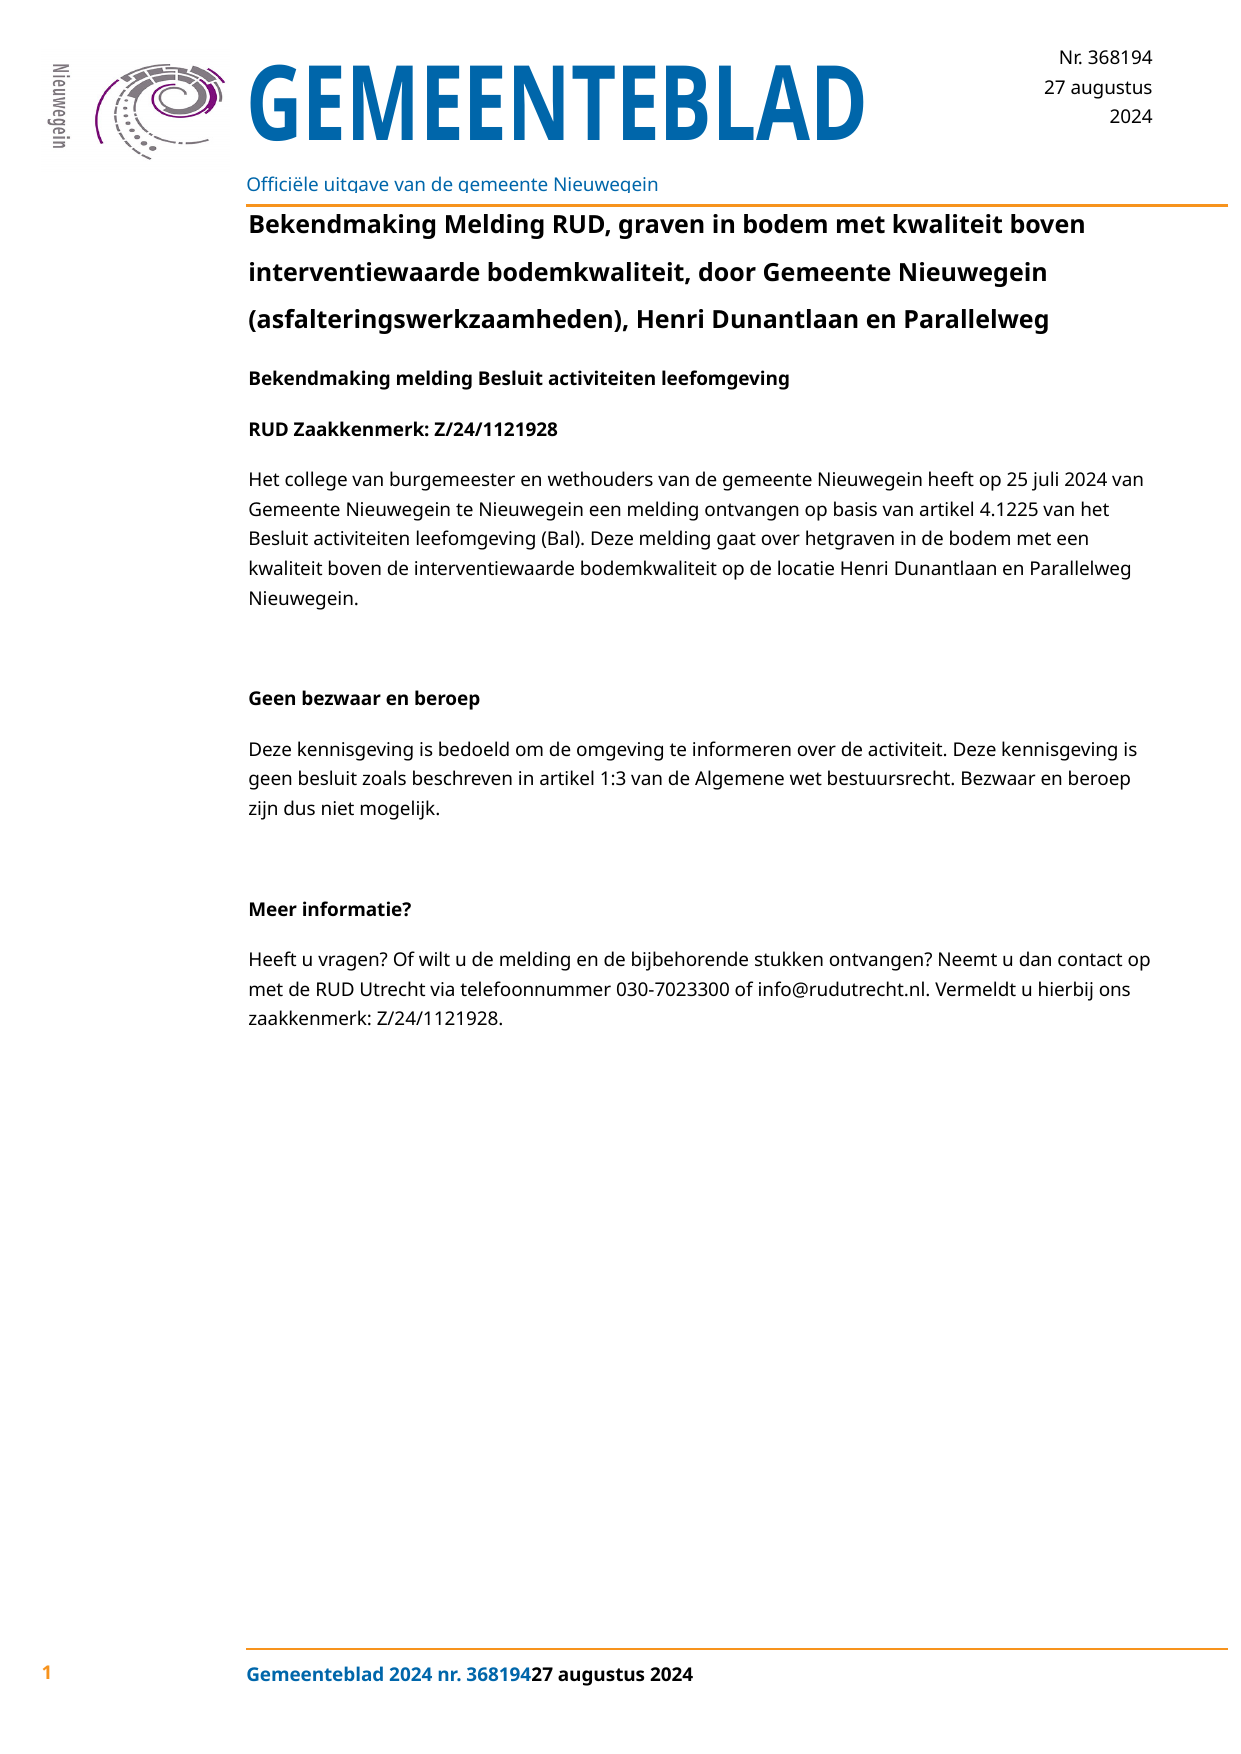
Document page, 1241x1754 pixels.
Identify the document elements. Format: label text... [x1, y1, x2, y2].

text Meer informatie? [248, 896, 1152, 922]
text Bekendmaking Melding RUD, graven in bodem met kwaliteit boven interventiewaarde bodemkwaliteit, door Gemeente Nieuwegein (asfalteringswerkzaamheden), Henri Dunantlaan en Parallelweg [248, 207, 1152, 336]
text RUD Zaakkenmerk: Z/24/1121928 [248, 416, 1152, 442]
text Geen bezwaar en beroep [248, 686, 1152, 711]
text Het college van burgemeester en wethouders van de gemeente Nieuwegein heeft op 25 juli 2024 van Gemeente Nieuwegein te Nieuwegein een melding ontvangen op basis van artikel 4.1225 van het Besluit activiteiten leefomgeving (Bal). Deze melding gaat over hetgraven in de bodem met een kwaliteit boven de interventiewaarde bodemkwaliteit op de locatie Henri Dunantlaan en Parallelweg Nieuwegein. [248, 466, 1152, 610]
text Deze kennisgeving is bedoeld om de omgeving te informeren over de activiteit. Deze kennisgeving is geen besluit zoals beschreven in artikel 1:3 van de Algemene wet bestuursrecht. Bezwaar en beroep zijn dus niet mogelijk. [248, 736, 1152, 821]
picture [41, 47, 231, 172]
text Bekendmaking melding Besluit activiteiten leefomgeving [248, 366, 1152, 391]
text Heeft u vragen? Of wilt u de melding en de bijbehorende stukken ontvangen? Neemt u dan contact op met de RUD Utrecht via telefoonnummer 030-7023300 of info@rudutrecht.nl. Vermeldt u hierbij ons zaakkenmerk: Z/24/1121928. [248, 946, 1152, 1031]
